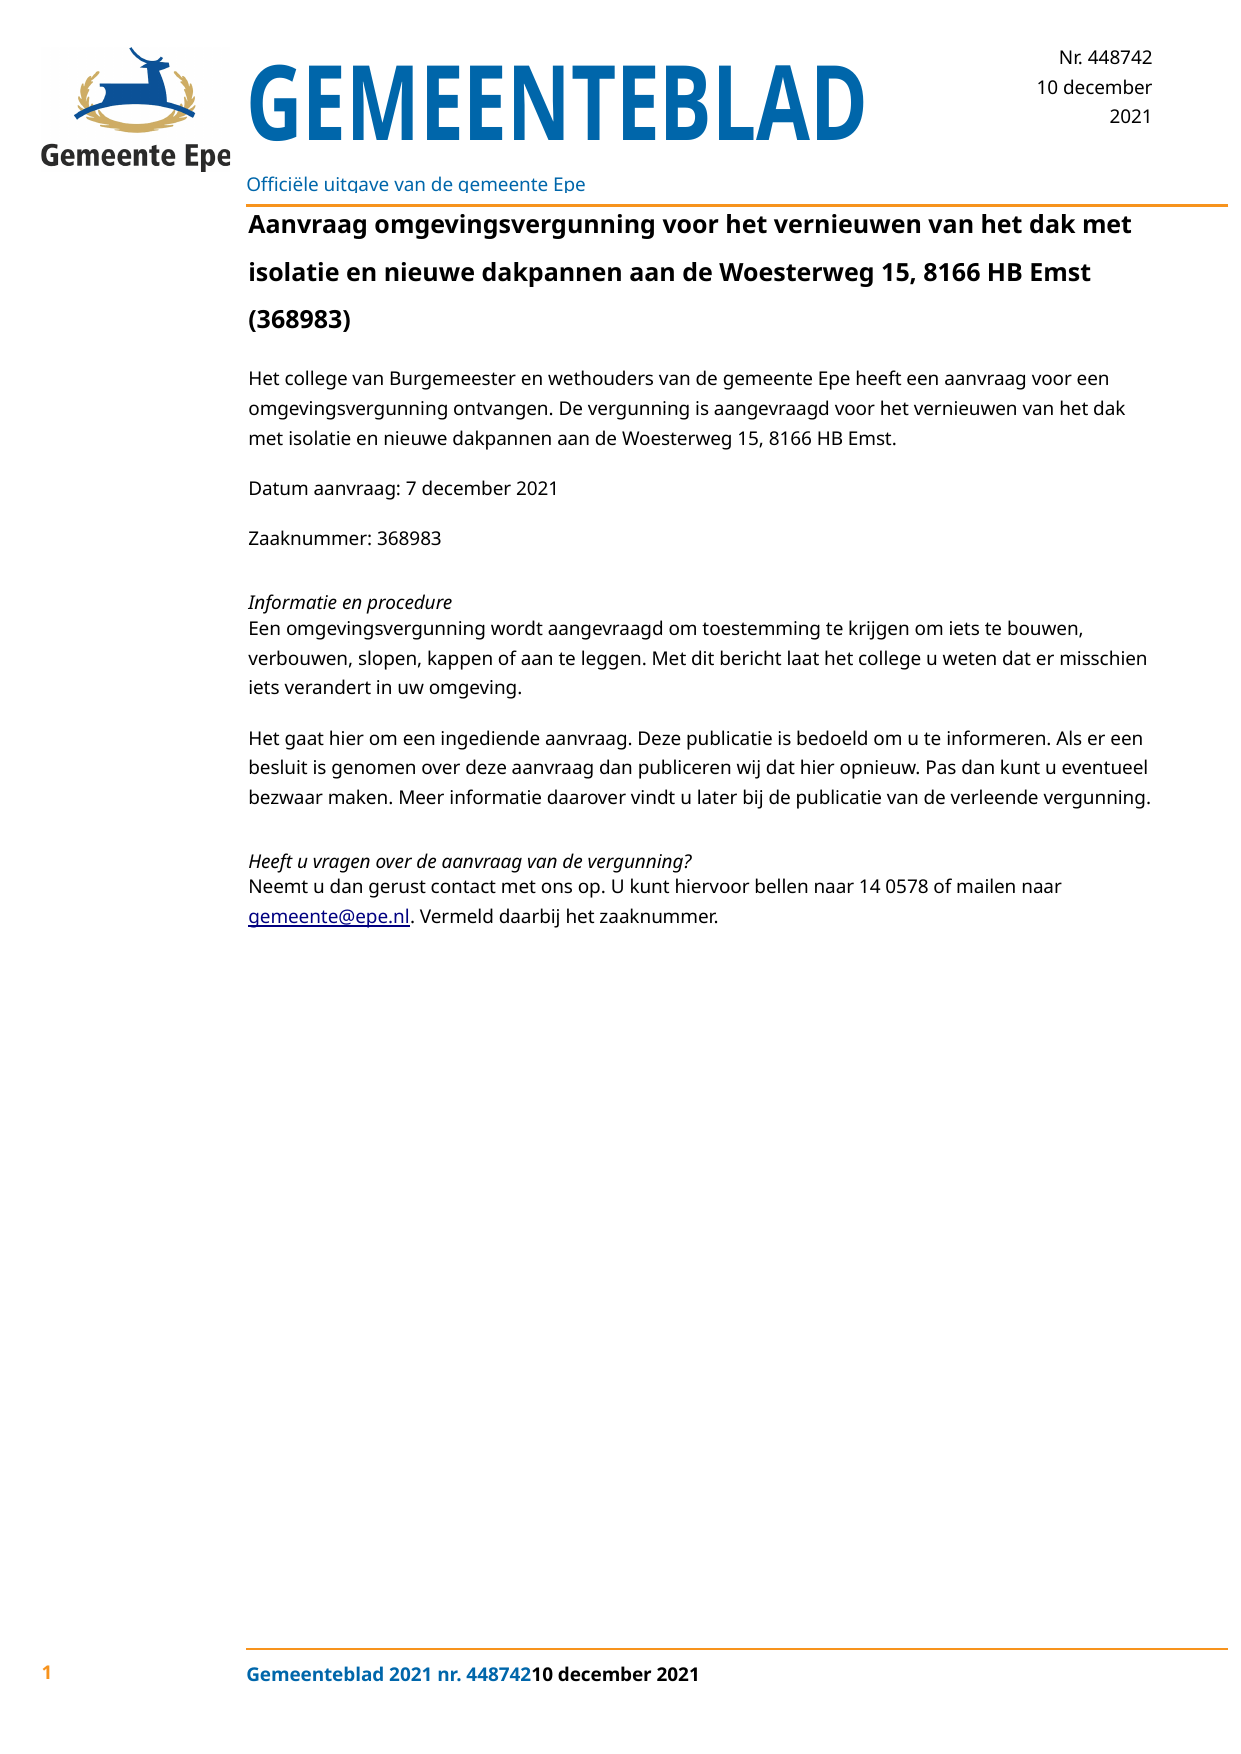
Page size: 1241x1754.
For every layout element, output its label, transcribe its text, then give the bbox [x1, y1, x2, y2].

text Informatie en procedure [248, 589, 1152, 615]
picture [41, 47, 231, 172]
text Het college van Burgemeester en wethouders van de gemeente Epe heeft een aanvraag voor een omgevingsvergunning ontvangen. De vergunning is aangevraagd voor het vernieuwen van het dak met isolatie en nieuwe dakpannen aan de Woesterweg 15, 8166 HB Emst. [248, 366, 1152, 450]
text Het gaat hier om een ingediende aanvraag. Deze publicatie is bedoeld om u te informeren. Als er een besluit is genomen over deze aanvraag dan publiceren wij dat hier opnieuw. Pas dan kunt u eventueel bezwaar maken. Meer informatie daarover vindt u later bij de publicatie van de verleende vergunning. [248, 725, 1152, 810]
text Aanvraag omgevingsvergunning voor het vernieuwen van het dak met isolatie en nieuwe dakpannen aan de Woesterweg 15, 8166 HB Emst (368983) [248, 207, 1152, 336]
text Zaaknummer: 368983 [248, 526, 1152, 551]
text Heeft u vragen over de aanvraag van de vergunning? [248, 848, 1152, 874]
text Een omgevingsvergunning wordt aangevraagd om toestemming te krijgen om iets te bouwen, verbouwen, slopen, kappen of aan te leggen. Met dit bericht laat het college u weten dat er misschien iets verandert in uw omgeving. [248, 615, 1152, 700]
text Neemt u dan gerust contact met ons op. U kunt hiervoor bellen naar 14 0578 of mailen naar gemeente@epe.nl. Vermeld daarbij het zaaknummer. [248, 874, 1152, 929]
text Datum aanvraag: 7 december 2021 [248, 475, 1152, 501]
